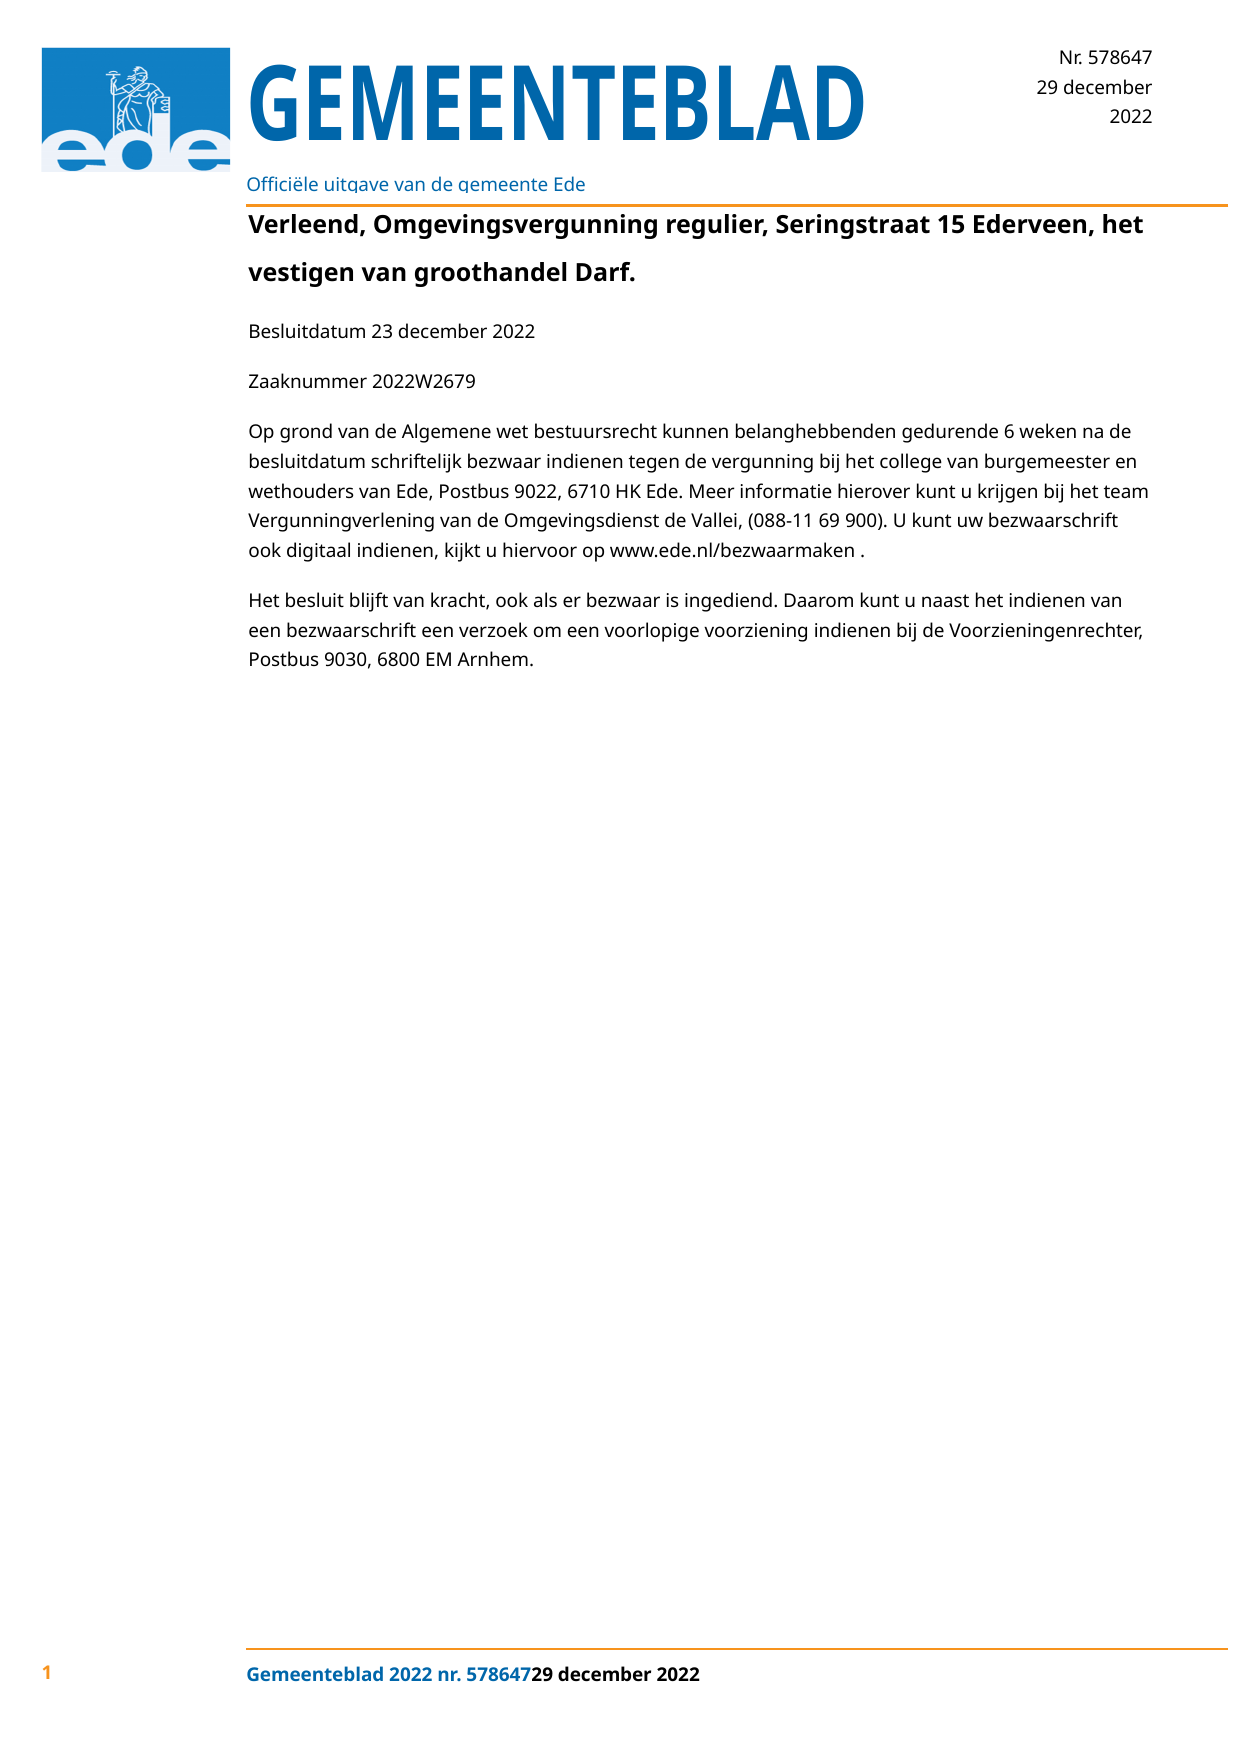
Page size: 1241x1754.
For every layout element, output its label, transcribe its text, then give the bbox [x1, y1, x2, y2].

text Het besluit blijft van kracht, ook als er bezwaar is ingediend. Daarom kunt u naast het indienen van een bezwaarschrift een verzoek om een voorlopige voorziening indienen bij de Voorzieningenrechter, Postbus 9030, 6800 EM Arnhem. [248, 587, 1152, 672]
text Op grond van de Algemene wet bestuursrecht kunnen belanghebbenden gedurende 6 weken na de besluitdatum schriftelijk bezwaar indienen tegen de vergunning bij het college van burgemeester en wethouders van Ede, Postbus 9022, 6710 HK Ede. Meer informatie hierover kunt u krijgen bij het team Vergunningverlening van de Omgevingsdienst de Vallei, (088-11 69 900). U kunt uw bezwaarschrift ook digitaal indienen, kijkt u hiervoor op www.ede.nl/bezwaarmaken . [248, 419, 1152, 563]
text Zaaknummer 2022W2679 [248, 368, 1152, 394]
text Besluitdatum 23 december 2022 [248, 318, 1152, 344]
picture [41, 47, 231, 172]
text Verleend, Omgevingsvergunning regulier, Seringstraat 15 Ederveen, het vestigen van groothandel Darf. [248, 207, 1152, 288]
